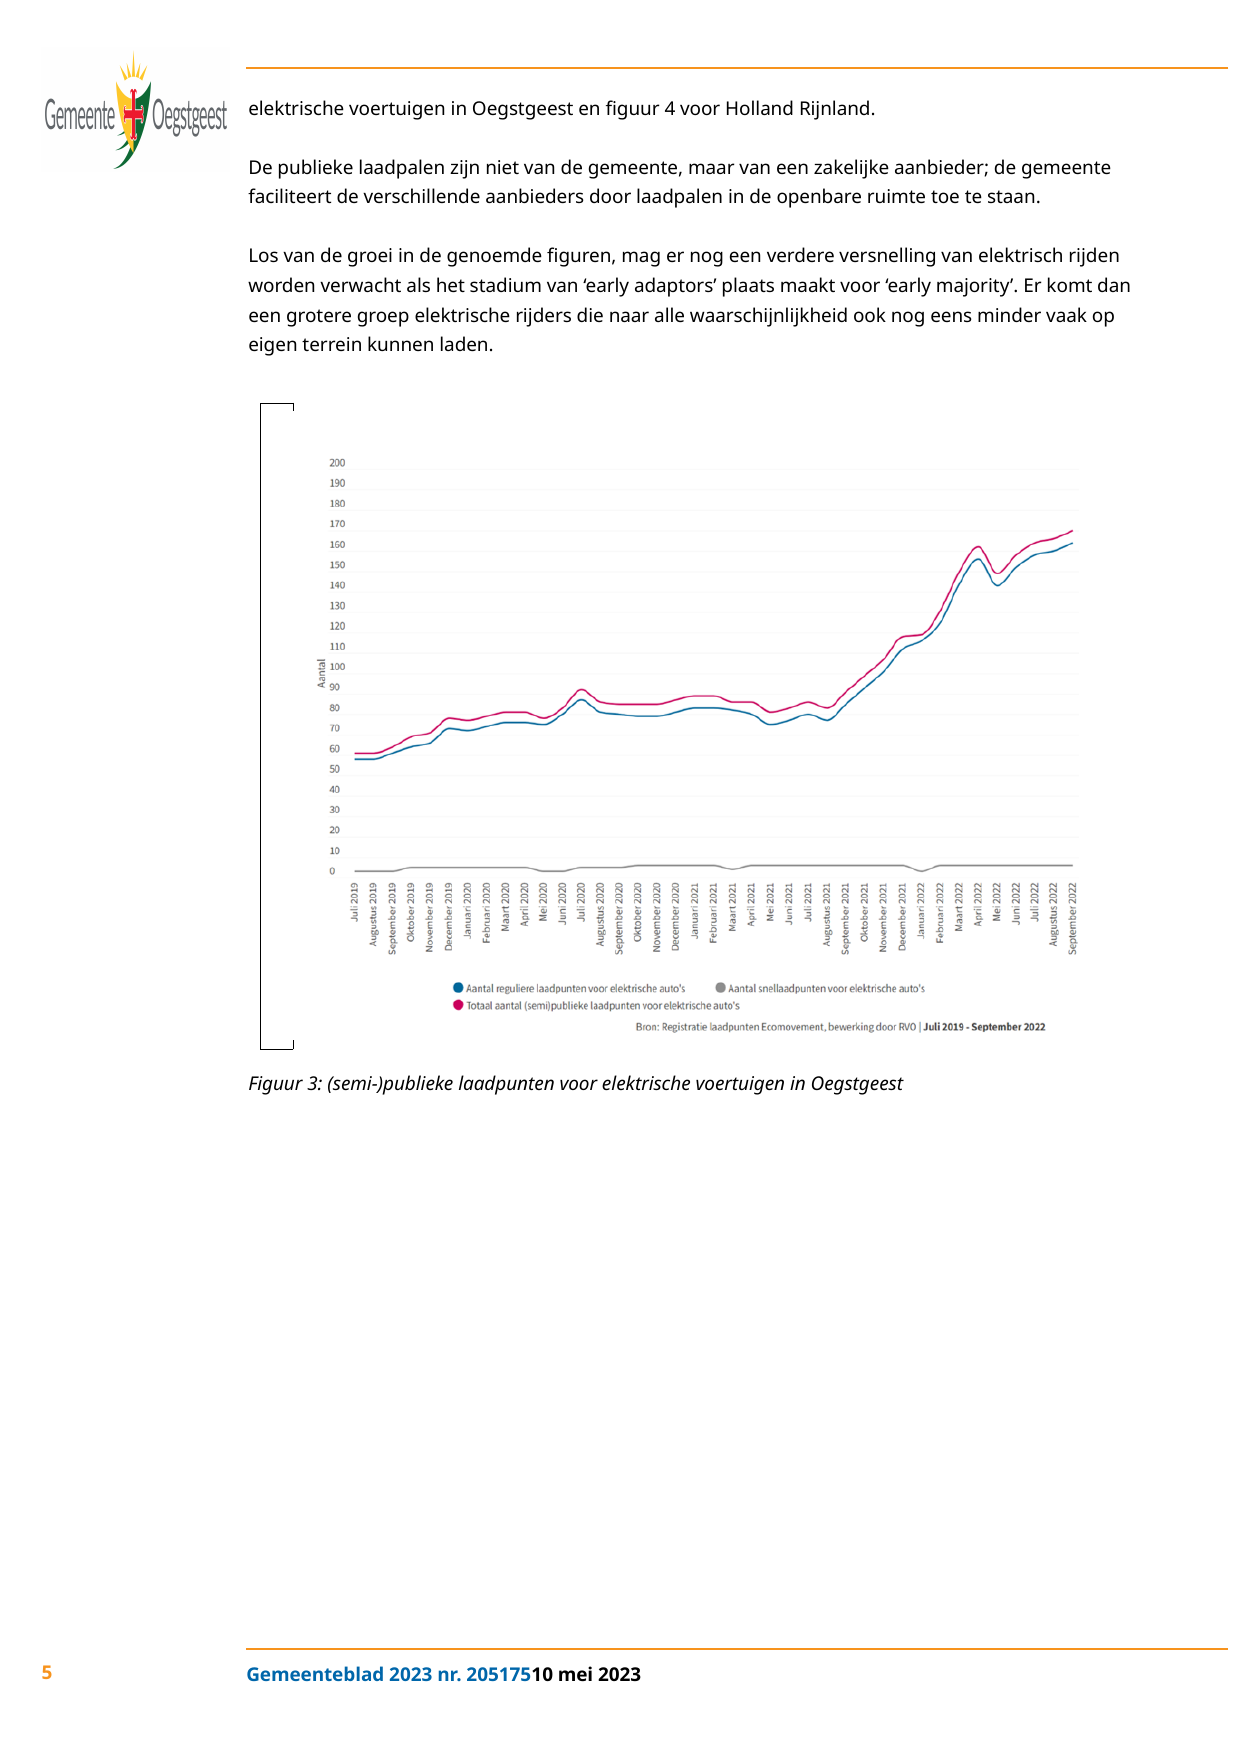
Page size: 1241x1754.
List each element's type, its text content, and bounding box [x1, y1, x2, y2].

text De publieke laadpalen zijn niet van de gemeente, maar van een zakelijke aanbieder; de gemeente faciliteert de verschillende aanbieders door laadpalen in de openbare ruimte toe te staan. [248, 154, 1152, 209]
text Los van de groei in de genoemde figuren, mag er nog een verdere versnelling van elektrisch rijden worden verwacht als het stadium van ‘early adaptors’ plaats maakt voor ‘early majority’. Er komt dan een grotere groep elektrische rijders die naar alle waarschijnlijkheid ook nog eens minder vaak op eigen terrein kunnen laden. [248, 243, 1152, 357]
text Figuur 3: (semi-)publieke laadpunten voor elektrische voertuigen in Oegstgeest [248, 1070, 1152, 1096]
text elektrische voertuigen in Oegstgeest en figuur 4 voor Holland Rijnland. [248, 95, 1152, 121]
picture [41, 47, 231, 172]
picture [268, 411, 1154, 1040]
